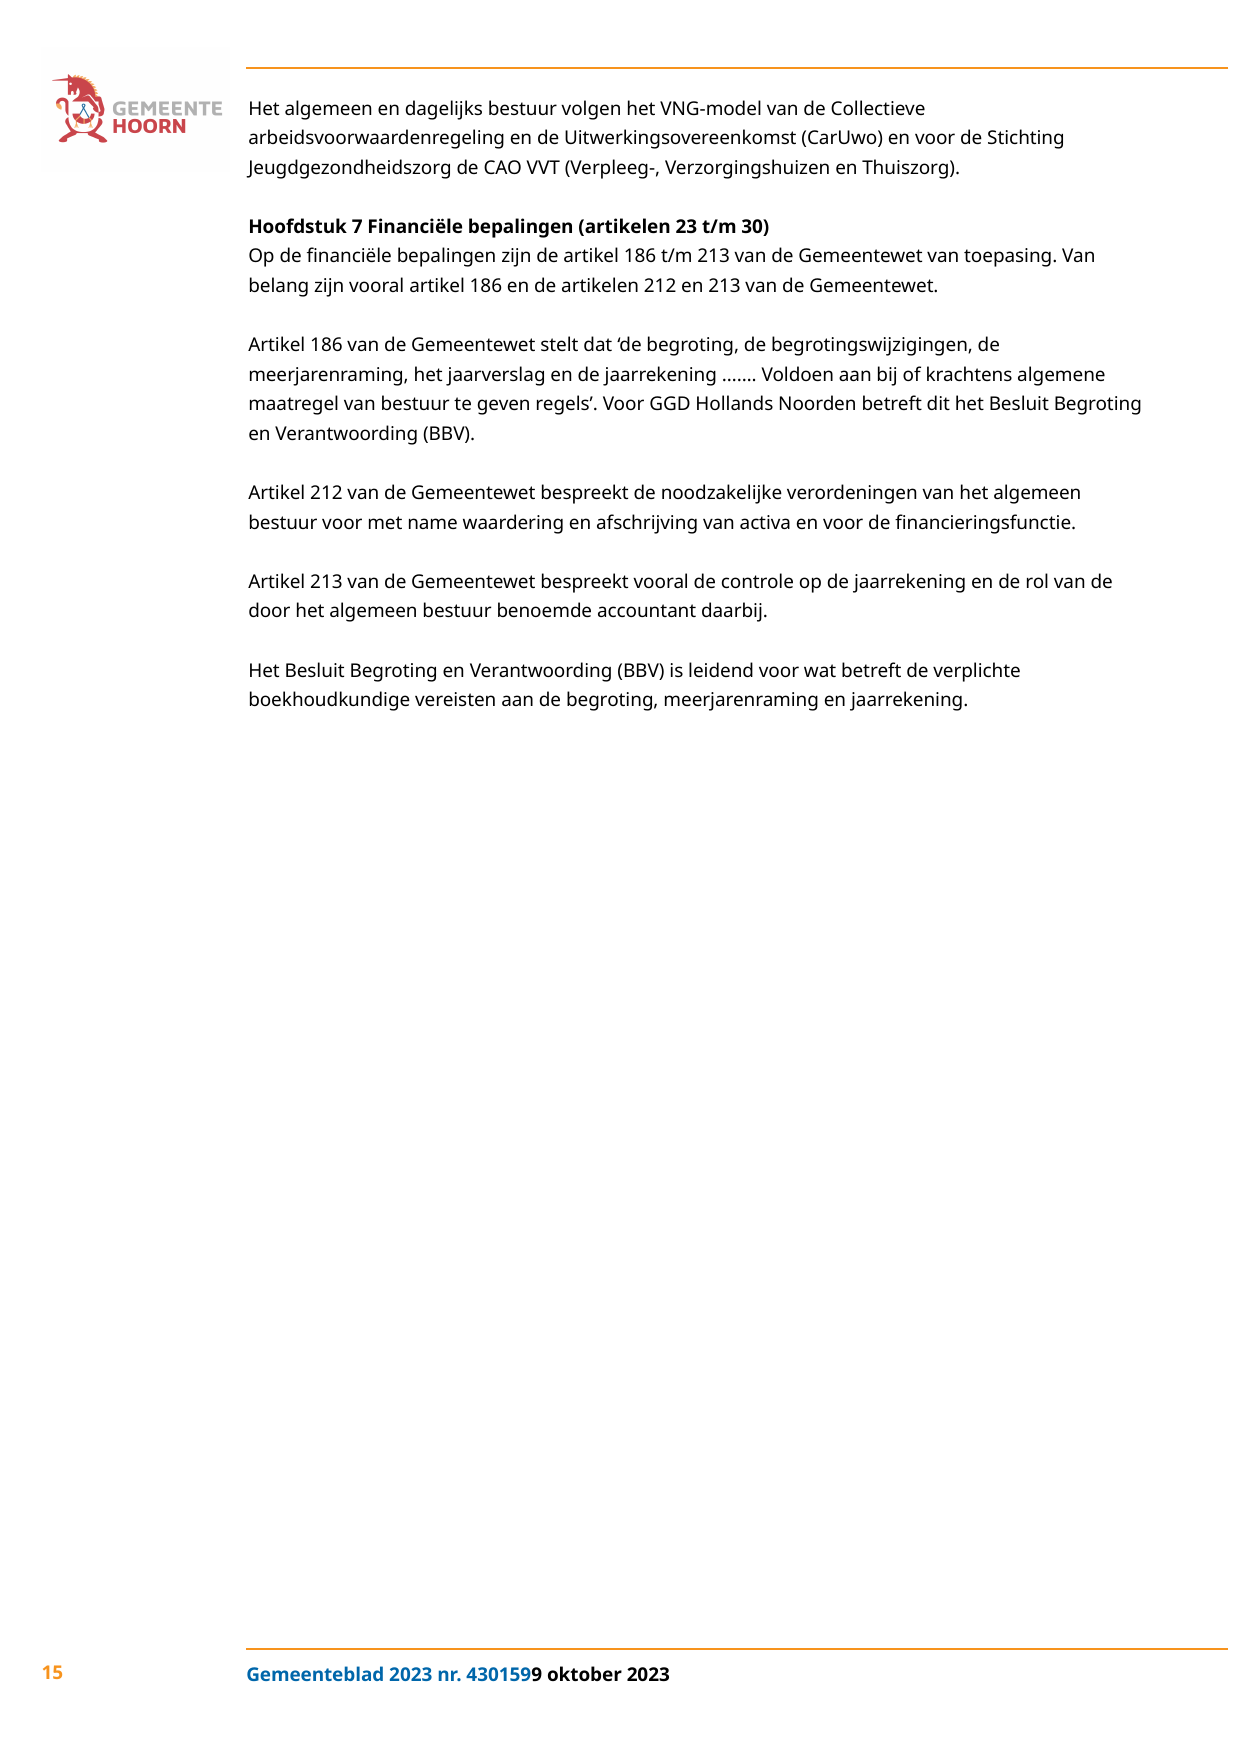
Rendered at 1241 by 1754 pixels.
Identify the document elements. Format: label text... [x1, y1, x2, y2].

text Op de financiële bepalingen zijn de artikel 186 t/m 213 van de Gemeentewet van toepasing. Van belang zijn vooral artikel 186 en de artikelen 212 en 213 van de Gemeentewet. [248, 243, 1152, 298]
text Het Besluit Begroting en Verantwoording (BBV) is leidend voor wat betreft de verplichte boekhoudkundige vereisten aan de begroting, meerjarenraming en jaarrekening. [248, 657, 1152, 712]
picture [41, 47, 231, 172]
text Artikel 186 van de Gemeentewet stelt dat ‘de begroting, de begrotingswijzigingen, de meerjarenraming, het jaarverslag en de jaarrekening ……. Voldoen aan bij of krachtens algemene maatregel van bestuur te geven regels’. Voor GGD Hollands Noorden betreft dit het Besluit Begroting en Verantwoording (BBV). [248, 331, 1152, 446]
text Artikel 213 van de Gemeentewet bespreekt vooral de controle op de jaarrekening en de rol van de door het algemeen bestuur benoemde accountant daarbij. [248, 568, 1152, 623]
text Artikel 212 van de Gemeentewet bespreekt de noodzakelijke verordeningen van het algemeen bestuur voor met name waardering en afschrijving van activa en voor de financieringsfunctie. [248, 479, 1152, 535]
text Het algemeen en dagelijks bestuur volgen het VNG-model van de Collectieve arbeidsvoorwaardenregeling en de Uitwerkingsovereenkomst (CarUwo) en voor de Stichting Jeugdgezondheidszorg de CAO VVT (Verpleeg-, Verzorgingshuizen en Thuiszorg). [248, 95, 1152, 180]
text Hoofdstuk 7 Financiële bepalingen (artikelen 23 t/m 30) [248, 213, 1152, 239]
